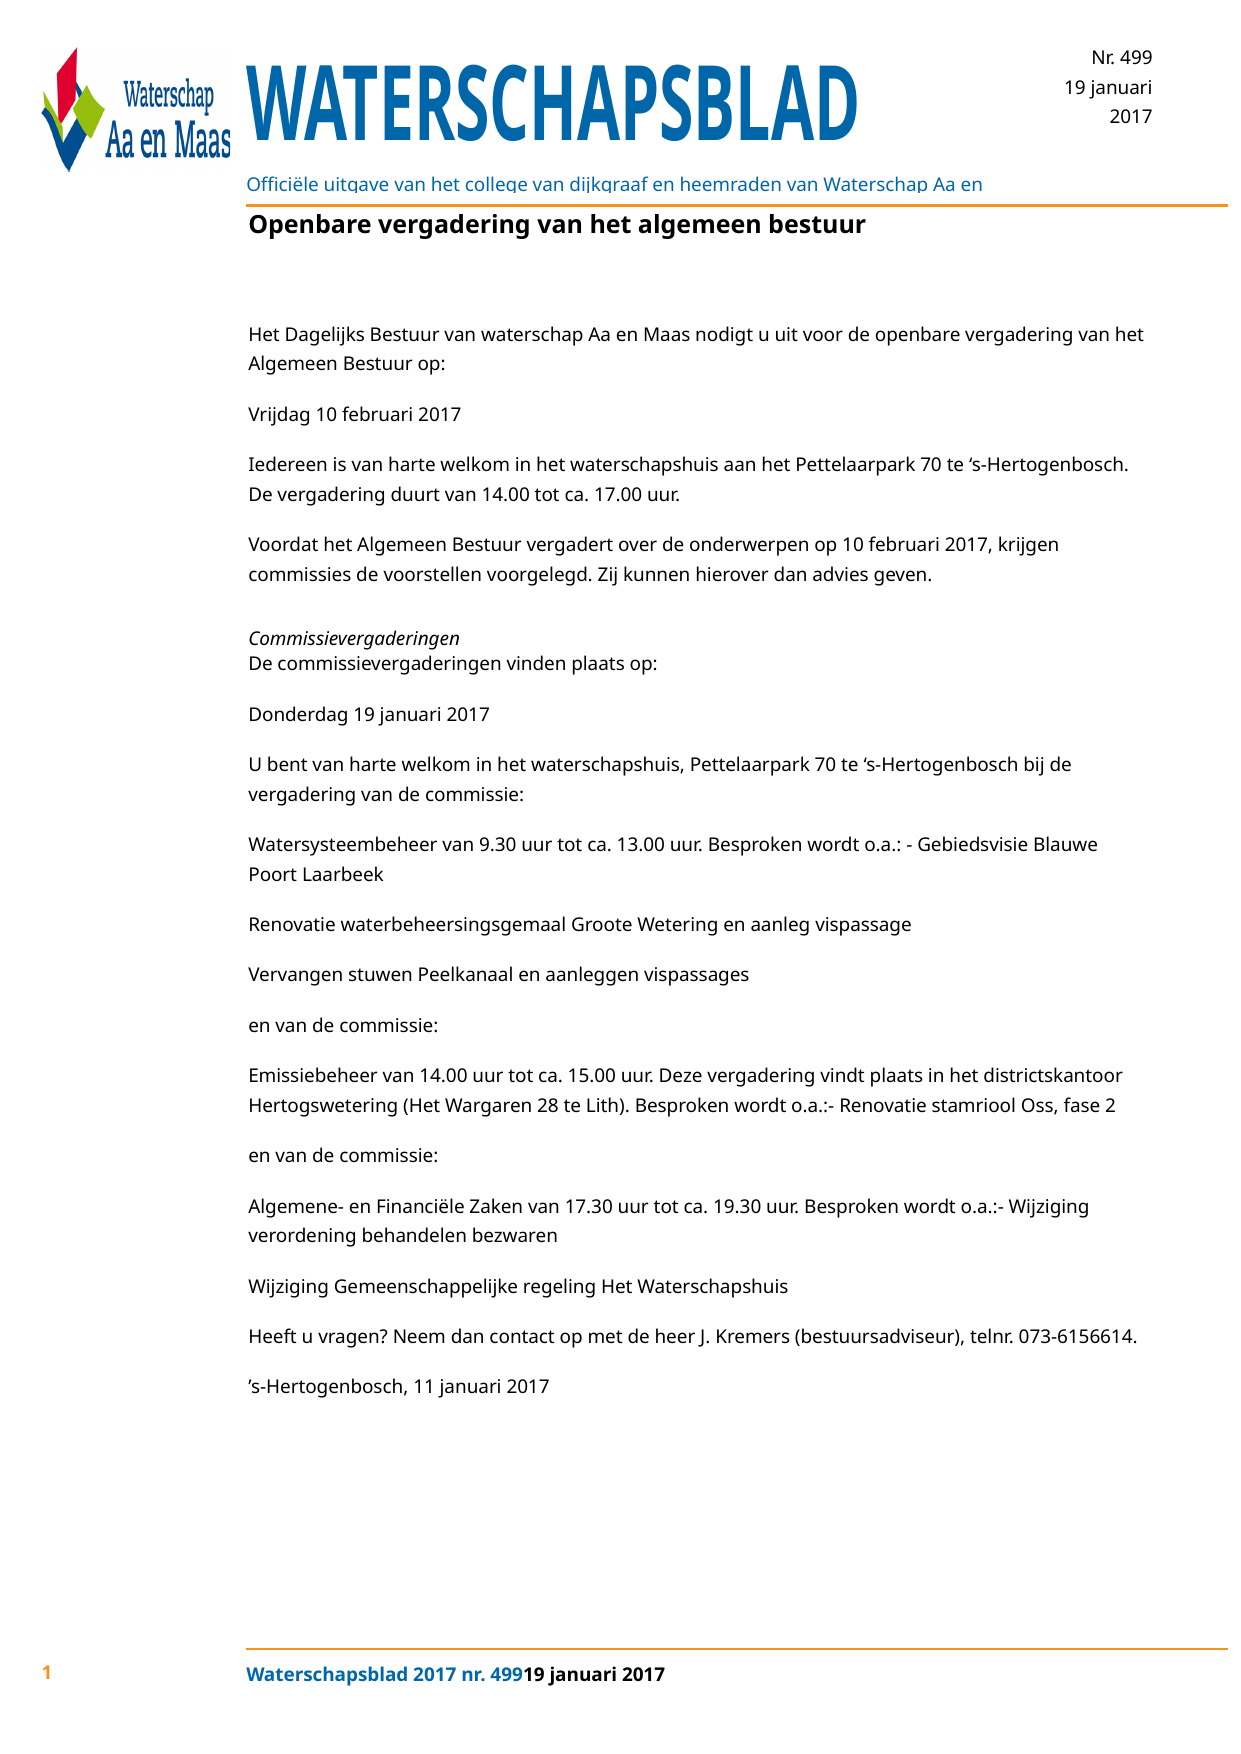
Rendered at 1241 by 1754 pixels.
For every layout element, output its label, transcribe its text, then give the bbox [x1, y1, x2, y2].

text Donderdag 19 januari 2017 [248, 701, 1152, 727]
text U bent van harte welkom in het waterschapshuis, Pettelaarpark 70 te ‘s-Hertogenbosch bij de vergadering van de commissie: [248, 751, 1152, 807]
text De commissievergaderingen vinden plaats op: [248, 650, 1152, 676]
text Renovatie waterbeheersingsgemaal Groote Wetering en aanleg vispassage [248, 911, 1152, 937]
text Vervangen stuwen Peelkanaal en aanleggen vispassages [248, 962, 1152, 987]
text Commissievergaderingen [248, 625, 1152, 650]
text en van de commissie: [248, 1142, 1152, 1168]
text ’s-Hertogenbosch, 11 januari 2017 [248, 1374, 1152, 1399]
text Algemene- en Financiële Zaken van 17.30 uur tot ca. 19.30 uur. Besproken wordt o.a.:- Wijziging verordening behandelen bezwaren [248, 1193, 1152, 1248]
text Vrijdag 10 februari 2017 [248, 401, 1152, 426]
text Wijziging Gemeenschappelijke regeling Het Waterschapshuis [248, 1273, 1152, 1299]
text Heeft u vragen? Neem dan contact op met de heer J. Kremers (bestuursadviseur), telnr. 073-6156614. [248, 1323, 1152, 1349]
text Openbare vergadering van het algemeen bestuur [248, 207, 1152, 241]
text en van de commissie: [248, 1012, 1152, 1038]
text Watersysteembeheer van 9.30 uur tot ca. 13.00 uur. Besproken wordt o.a.: - Gebiedsvisie Blauwe Poort Laarbeek [248, 831, 1152, 887]
text Emissiebeheer van 14.00 uur tot ca. 15.00 uur. Deze vergadering vindt plaats in het districtskantoor Hertogswetering (Het Wargaren 28 te Lith). Besproken wordt o.a.:- Renovatie stamriool Oss, fase 2 [248, 1062, 1152, 1118]
picture [41, 47, 231, 172]
text Iedereen is van harte welkom in het waterschapshuis aan het Pettelaarpark 70 te ‘s-Hertogenbosch. De vergadering duurt van 14.00 tot ca. 17.00 uur. [248, 451, 1152, 506]
text Het Dagelijks Bestuur van waterschap Aa en Maas nodigt u uit voor de openbare vergadering van het Algemeen Bestuur op: [248, 321, 1152, 376]
text Voordat het Algemeen Bestuur vergadert over de onderwerpen op 10 februari 2017, krijgen commissies de voorstellen voorgelegd. Zij kunnen hierover dan advies geven. [248, 531, 1152, 586]
